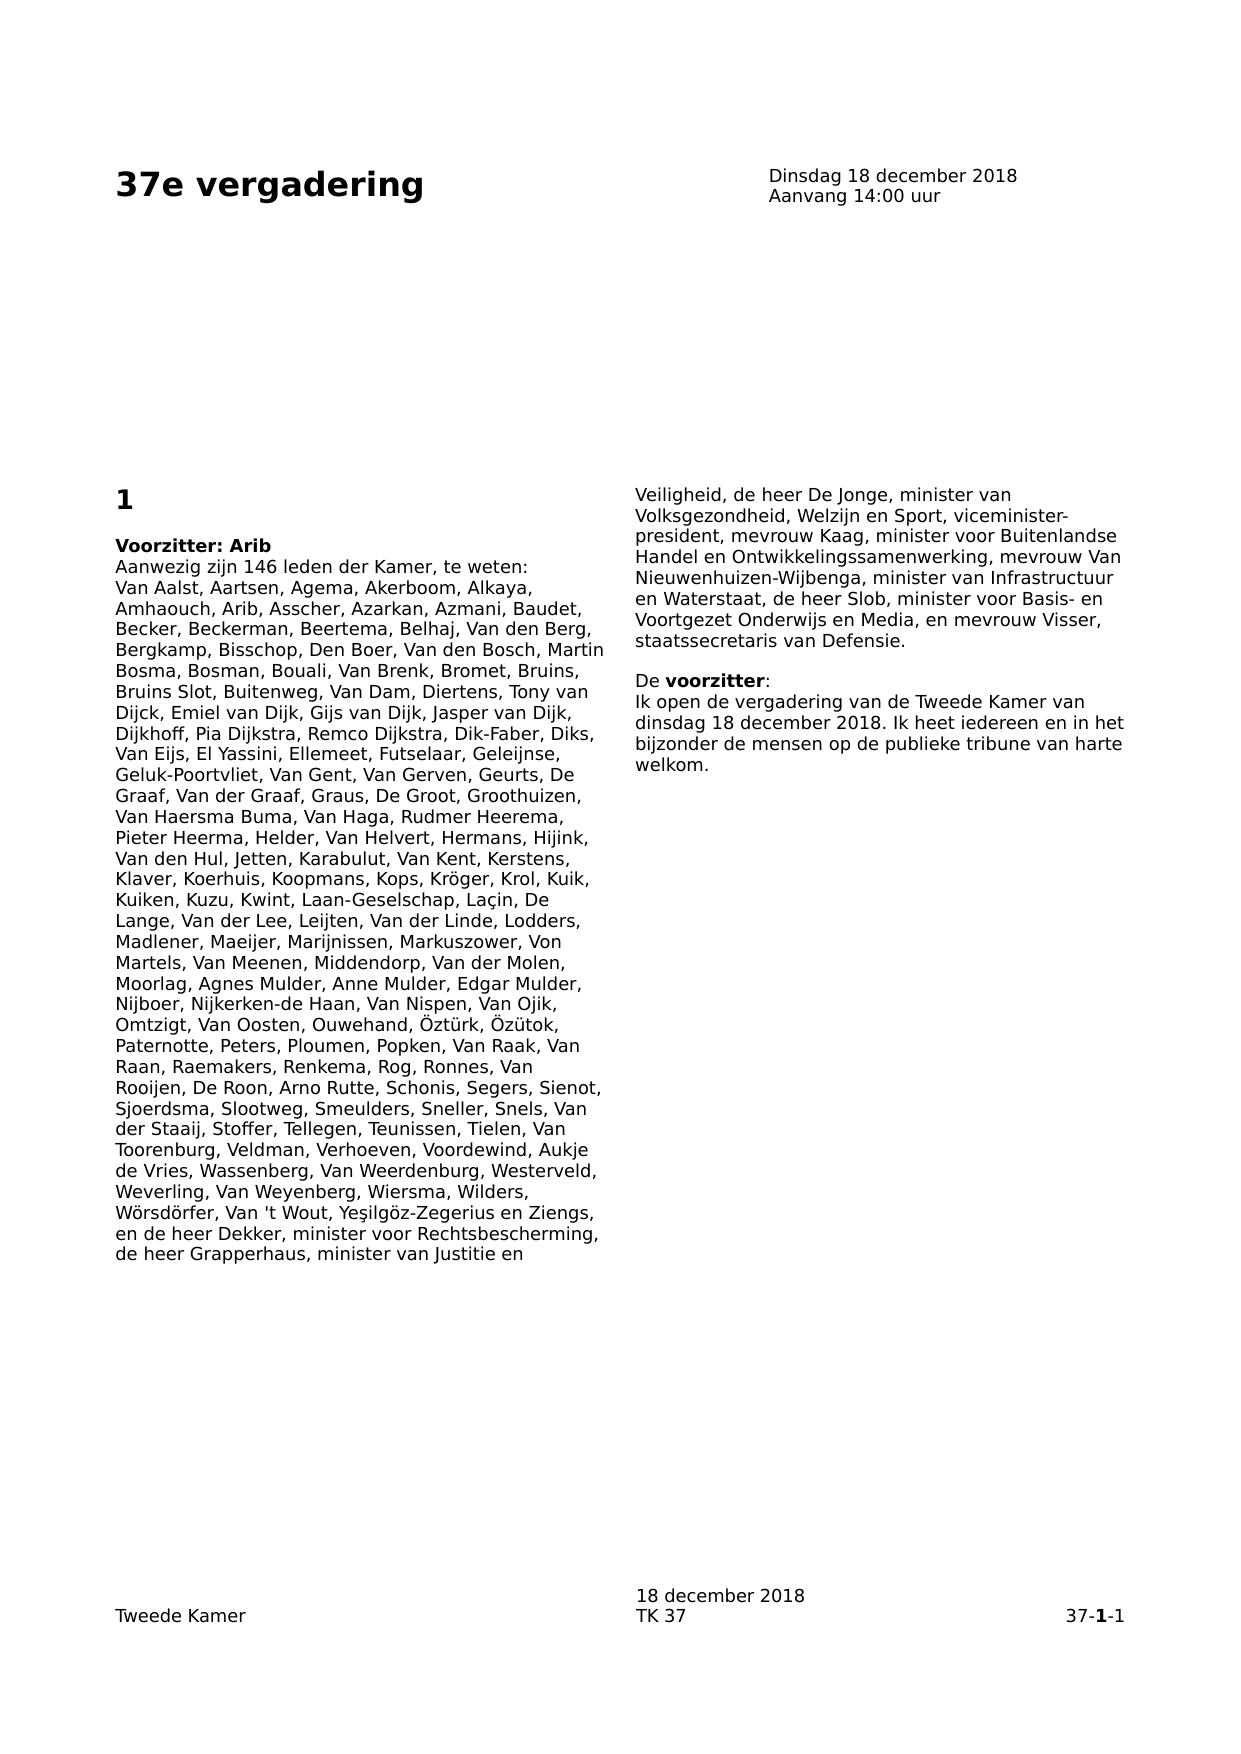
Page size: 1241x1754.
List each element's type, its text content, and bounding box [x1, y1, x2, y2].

text Van Aalst, Aartsen, Agema, Akerboom, Alkaya, Amhaouch, Arib, Asscher, Azarkan, Azmani, Baudet, Becker, Beckerman, Beertema, Belhaj, Van den Berg, Bergkamp, Bisschop, Den Boer, Van den Bosch, Martin Bosma, Bosman, Bouali, Van Brenk, Bromet, Bruins, Bruins Slot, Buitenweg, Van Dam, Diertens, Tony van Dijck, Emiel van Dijk, Gijs van Dijk, Jasper van Dijk, Dijkhoff, Pia Dijkstra, Remco Dijkstra, Dik-Faber, Diks, Van Eijs, El Yassini, Ellemeet, Futselaar, Geleijnse, Geluk-Poortvliet, Van Gent, Van Gerven, Geurts, De Graaf, Van der Graaf, Graus, De Groot, Groothuizen, Van Haersma Buma, Van Haga, Rudmer Heerema, Pieter Heerma, Helder, Van Helvert, Hermans, Hijink, Van den Hul, Jetten, Karabulut, Van Kent, Kerstens, Klaver, Koerhuis, Koopmans, Kops, Kröger, Krol, Kuik, Kuiken, Kuzu, Kwint, Laan-Geselschap, Laçin, De Lange, Van der Lee, Leijten, Van der Linde, Lodders, Madlener, Maeijer, Marijnissen, Markuszower, Von Martels, Van Meenen, Middendorp, Van der Molen, Moorlag, Agnes Mulder, Anne Mulder, Edgar Mulder, Nijboer, Nijkerken-de Haan, Van Nispen, Van Ojik, Omtzigt, Van Oosten, Ouwehand, Öztürk, Özütok, Paternotte, Peters, Ploumen, Popken, Van Raak, Van Raan, Raemakers, Renkema, Rog, Ronnes, Van Rooijen, De Roon, Arno Rutte, Schonis, Segers, Sienot, Sjoerdsma, Slootweg, Smeulders, Sneller, Snels, Van der Staaij, Stoffer, Tellegen, Teunissen, Tielen, Van Toorenburg, Veldman, Verhoeven, Voordewind, Aukje de Vries, Wassenberg, Van Weerdenburg, Westerveld, Weverling, Van Weyenberg, Wiersma, Wilders, Wörsdörfer, Van 't Wout, Yeşilgöz-Zegerius en Ziengs, [115, 577, 605, 1223]
text en de heer Dekker, minister voor Rechtsbescherming, de heer Grapperhaus, minister van Justitie en [115, 1223, 605, 1265]
table_cell Aanvang 14:00 uur [769, 186, 1125, 207]
table_header 37e vergadering [115, 165, 768, 207]
text De voorzitter: [635, 671, 1125, 692]
text Aanwezig zijn 146 leden der Kamer, te weten: [115, 557, 605, 577]
text Ik open de vergadering van de Tweede Kamer van dinsdag 18 december 2018. Ik heet iedereen en in het bijzonder de mensen op de publieke tribune van harte welkom. [635, 692, 1125, 775]
title 1 [115, 484, 605, 516]
text Veiligheid, de heer De Jonge, minister van Volksgezondheid, Welzijn en Sport, viceminister-president, mevrouw Kaag, minister voor Buitenlandse Handel en Ontwikkelingssamenwerking, mevrouw Van Nieuwenhuizen-Wijbenga, minister van Infrastructuur en Waterstaat, de heer Slob, minister voor Basis- en Voortgezet Onderwijs en Media, en mevrouw Visser, staatssecretaris van Defensie. [635, 484, 1125, 651]
table_header Dinsdag 18 december 2018 [769, 165, 1125, 186]
text Voorzitter: Arib [115, 536, 605, 557]
